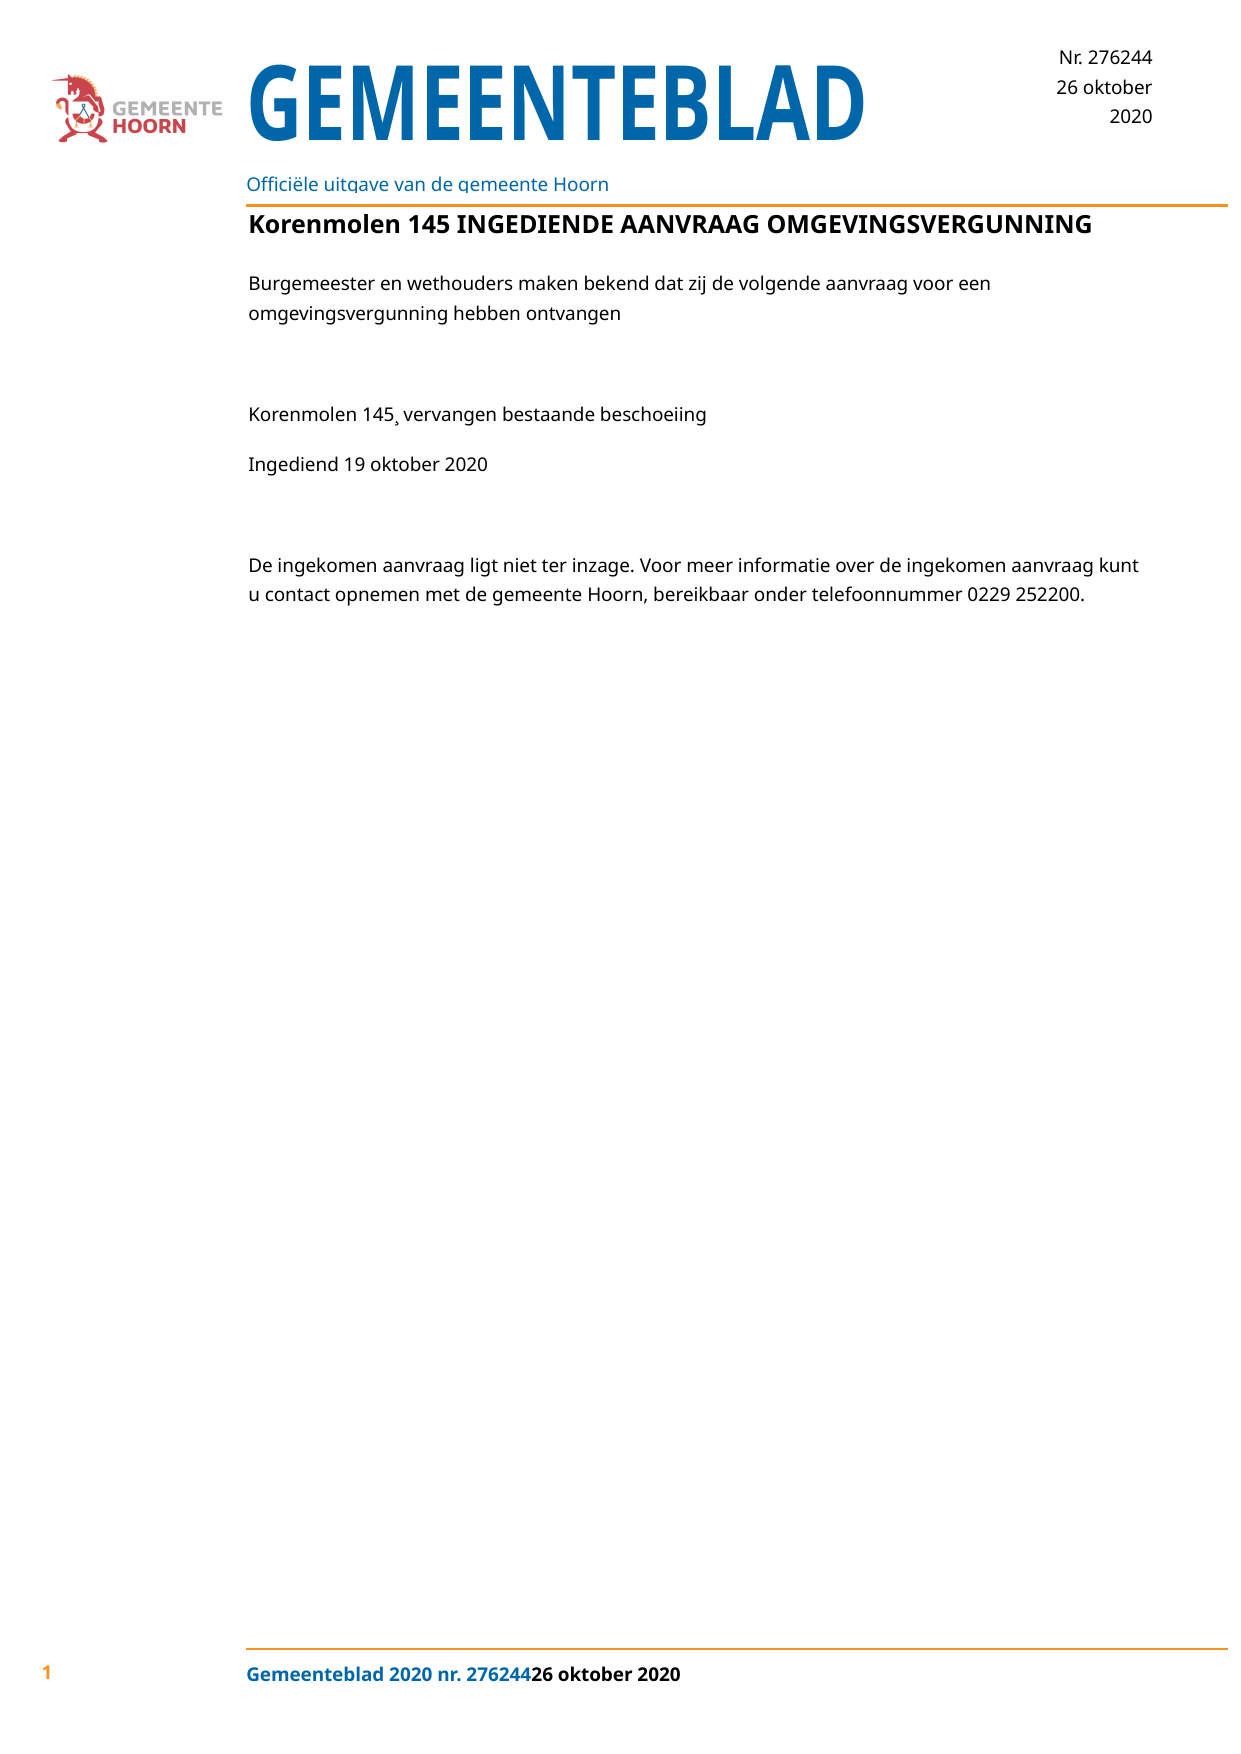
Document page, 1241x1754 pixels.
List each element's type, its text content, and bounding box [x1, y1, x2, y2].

text Ingediend 19 oktober 2020 [248, 451, 1152, 477]
text Burgemeester en wethouders maken bekend dat zij de volgende aanvraag voor een omgevingsvergunning hebben ontvangen [248, 270, 1152, 326]
text Korenmolen 145¸ vervangen bestaande beschoeiing [248, 401, 1152, 426]
text Korenmolen 145 INGEDIENDE AANVRAAG OMGEVINGSVERGUNNING [248, 207, 1152, 241]
picture [41, 47, 231, 172]
text De ingekomen aanvraag ligt niet ter inzage. Voor meer informatie over de ingekomen aanvraag kunt u contact opnemen met de gemeente Hoorn, bereikbaar onder telefoonnummer 0229 252200. [248, 552, 1152, 607]
